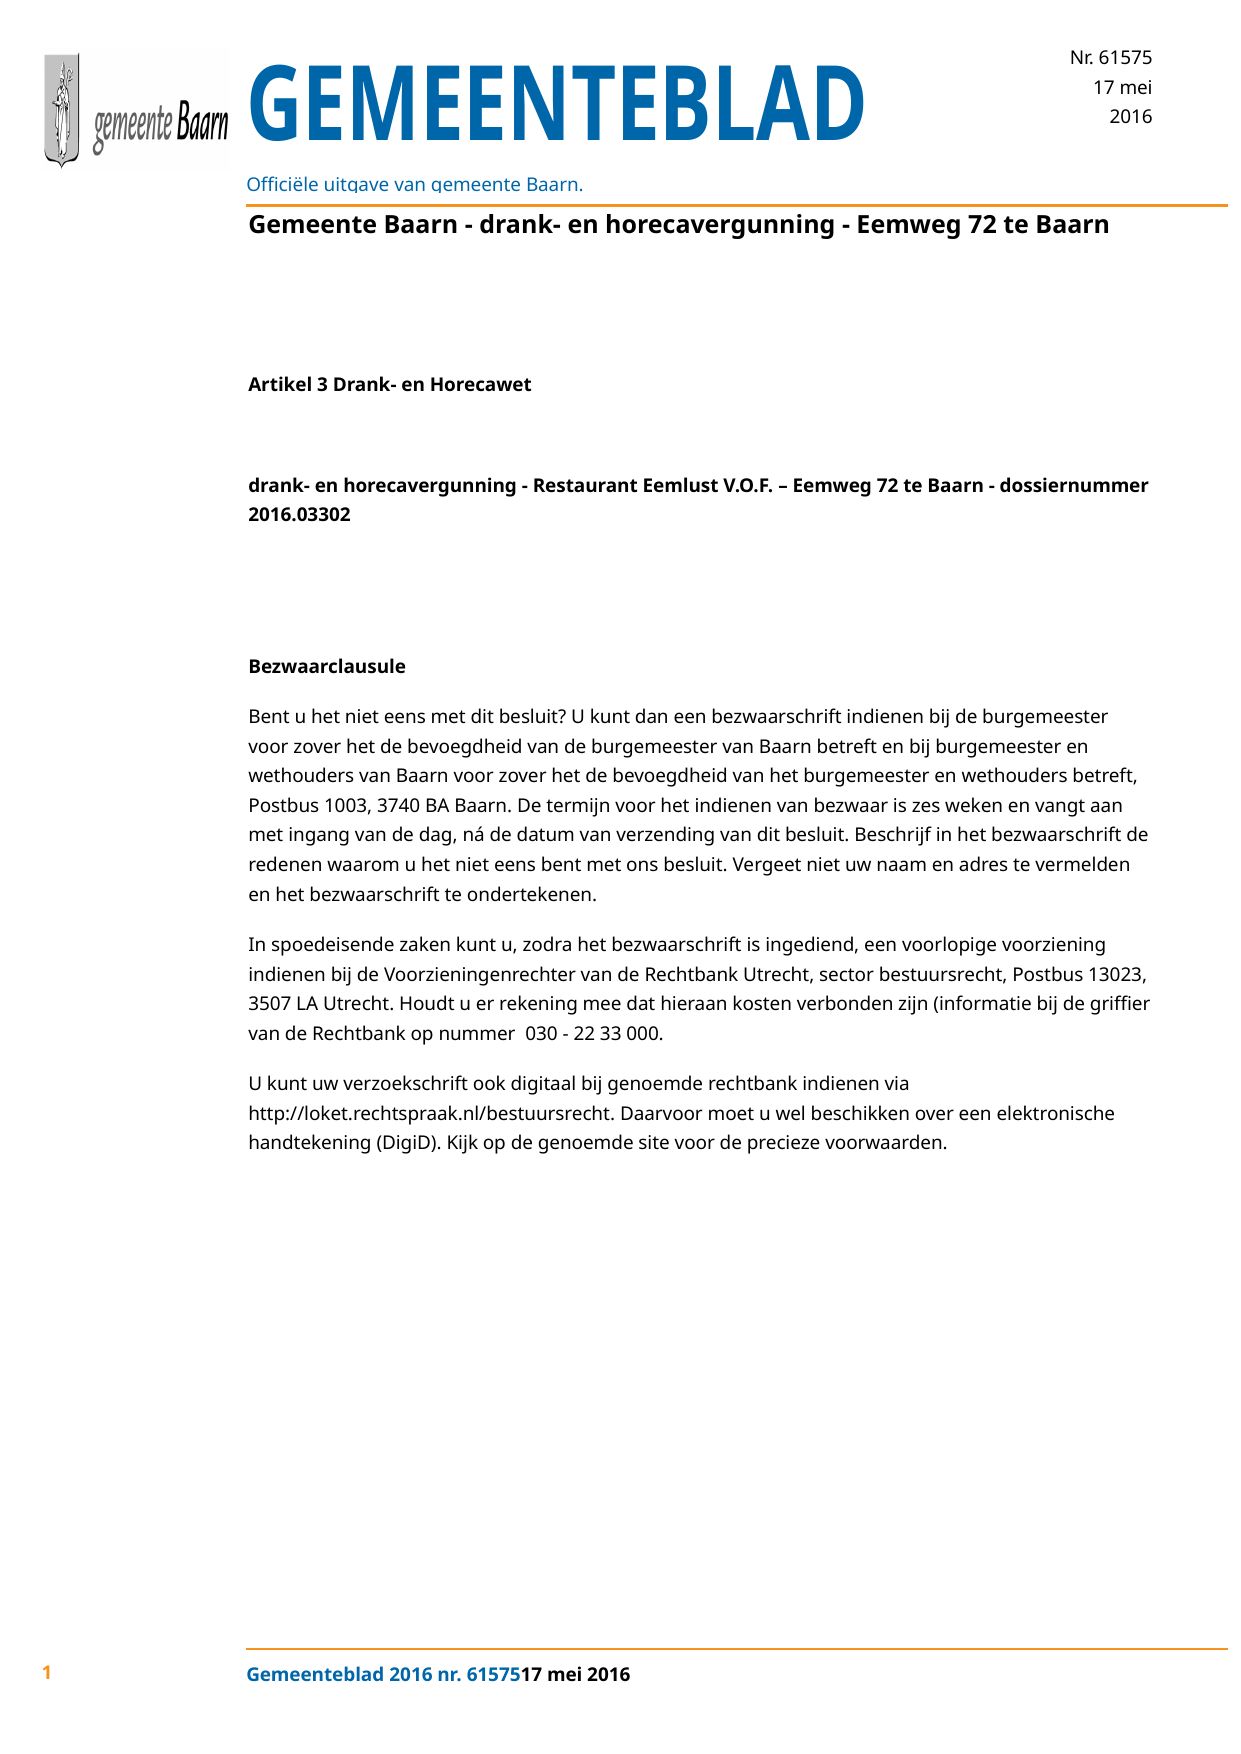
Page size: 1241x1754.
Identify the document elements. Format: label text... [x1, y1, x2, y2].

text drank- en horecavergunning - Restaurant Eemlust V.O.F. – Eemweg 72 te Baarn - dossiernummer 2016.03302 [248, 472, 1152, 527]
text Gemeente Baarn - drank- en horecavergunning - Eemweg 72 te Baarn [248, 207, 1152, 241]
text Artikel 3 Drank- en Horecawet [248, 371, 1152, 397]
text Bezwaarclausule [248, 653, 1152, 678]
picture [41, 47, 231, 172]
text In spoedeisende zaken kunt u, zodra het bezwaarschrift is ingediend, een voorlopige voorziening indienen bij de Voorzieningenrechter van de Rechtbank Utrecht, sector bestuursrecht, Postbus 13023, 3507 LA Utrecht. Houdt u er rekening mee dat hieraan kosten verbonden zijn (informatie bij de griffier van de Rechtbank op nummer 030 - 22 33 000. [248, 931, 1152, 1046]
text U kunt uw verzoekschrift ook digitaal bij genoemde rechtbank indienen via http://loket.rechtspraak.nl/bestuursrecht. Daarvoor moet u wel beschikken over een elektronische handtekening (DigiD). Kijk op de genoemde site voor de precieze voorwaarden. [248, 1070, 1152, 1155]
text Bent u het niet eens met dit besluit? U kunt dan een bezwaarschrift indienen bij de burgemeester voor zover het de bevoegdheid van de burgemeester van Baarn betreft en bij burgemeester en wethouders van Baarn voor zover het de bevoegdheid van het burgemeester en wethouders betreft, Postbus 1003, 3740 BA Baarn. De termijn voor het indienen van bezwaar is zes weken en vangt aan met ingang van de dag, ná de datum van verzending van dit besluit. Beschrijf in het bezwaarschrift de redenen waarom u het niet eens bent met ons besluit. Vergeet niet uw naam en adres te vermelden en het bezwaarschrift te ondertekenen. [248, 703, 1152, 906]
